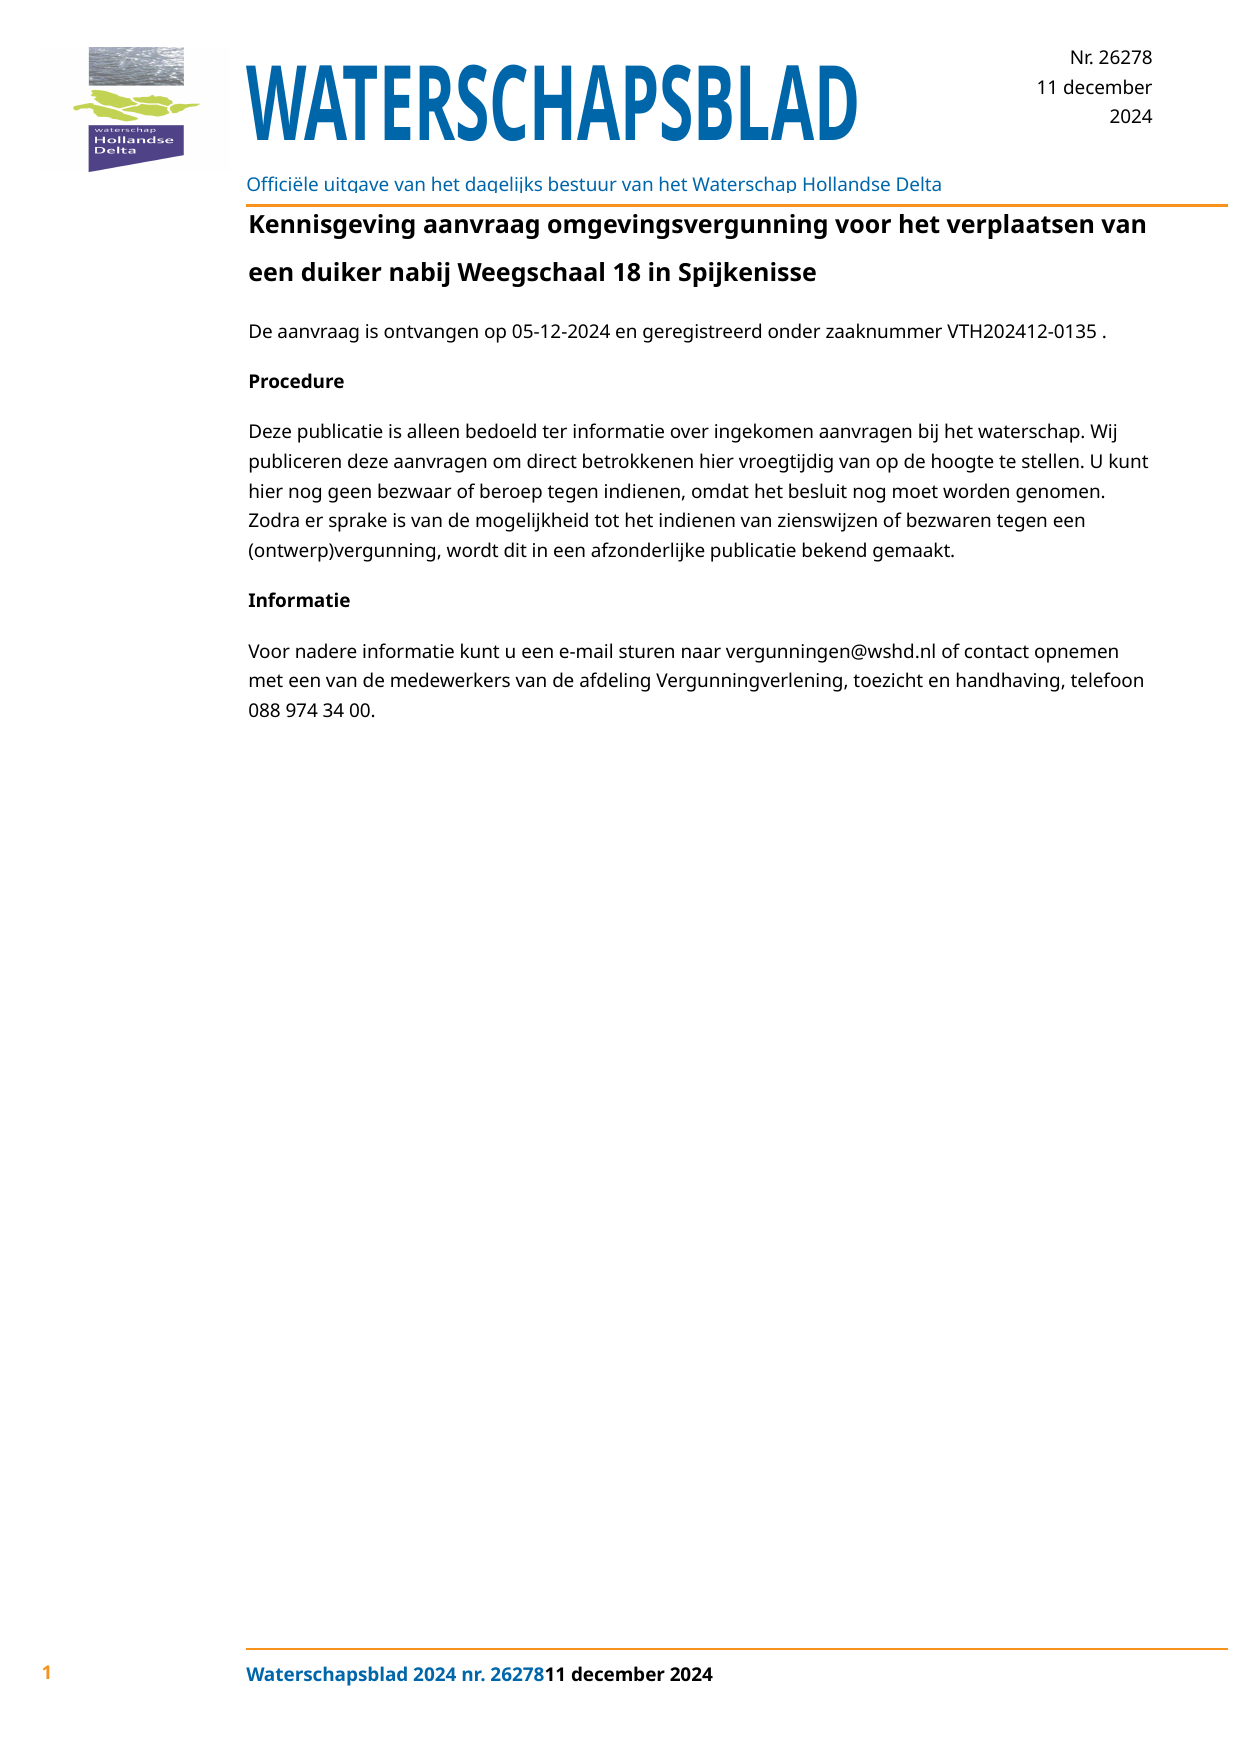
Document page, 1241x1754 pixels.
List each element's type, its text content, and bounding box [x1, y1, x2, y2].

text Voor nadere informatie kunt u een e-mail sturen naar vergunningen@wshd.nl of contact opnemen met een van de medewerkers van de afdeling Vergunningverlening, toezicht en handhaving, telefoon 088 974 34 00. [248, 638, 1152, 723]
text Procedure [248, 368, 1152, 394]
text Informatie [248, 587, 1152, 613]
text De aanvraag is ontvangen op 05-12-2024 en geregistreerd onder zaaknummer VTH202412-0135 . [248, 318, 1152, 344]
text Kennisgeving aanvraag omgevingsvergunning voor het verplaatsen van een duiker nabij Weegschaal 18 in Spijkenisse [248, 207, 1152, 288]
picture [41, 47, 231, 172]
text Deze publicatie is alleen bedoeld ter informatie over ingekomen aanvragen bij het waterschap. Wij publiceren deze aanvragen om direct betrokkenen hier vroegtijdig van op de hoogte te stellen. U kunt hier nog geen bezwaar of beroep tegen indienen, omdat het besluit nog moet worden genomen. Zodra er sprake is van de mogelijkheid tot het indienen van zienswijzen of bezwaren tegen een (ontwerp)vergunning, wordt dit in een afzonderlijke publicatie bekend gemaakt. [248, 419, 1152, 563]
